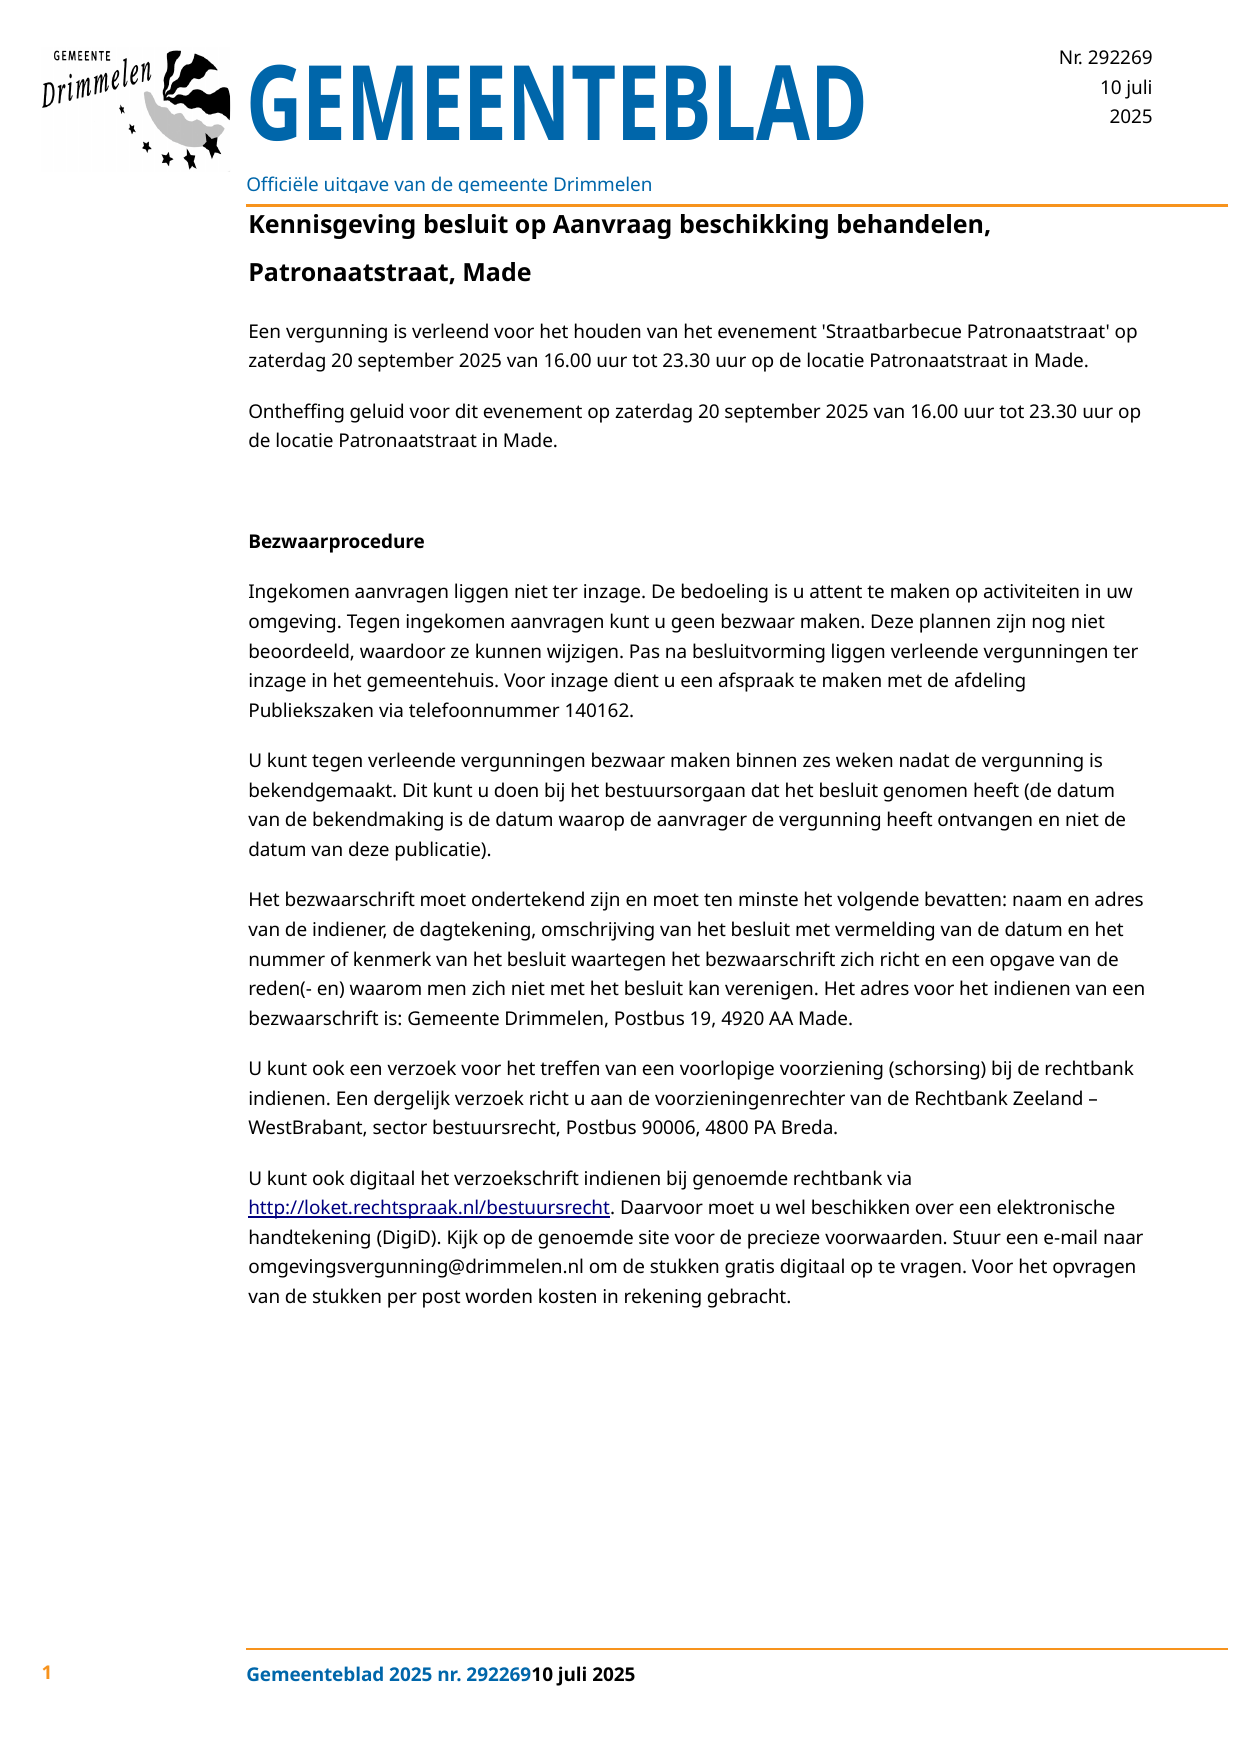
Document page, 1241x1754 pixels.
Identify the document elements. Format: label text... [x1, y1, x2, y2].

text Bezwaarprocedure [248, 528, 1152, 554]
text U kunt ook digitaal het verzoekschrift indienen bij genoemde rechtbank via http://loket.rechtspraak.nl/bestuursrecht. Daarvoor moet u wel beschikken over een elektronische handtekening (DigiD). Kijk op de genoemde site voor de precieze voorwaarden. Stuur een e-mail naar omgevingsvergunning@drimmelen.nl om de stukken gratis digitaal op te vragen. Voor het opvragen van de stukken per post worden kosten in rekening gebracht. [248, 1165, 1152, 1309]
text U kunt tegen verleende vergunningen bezwaar maken binnen zes weken nadat de vergunning is bekendgemaakt. Dit kunt u doen bij het bestuursorgaan dat het besluit genomen heeft (de datum van de bekendmaking is de datum waarop de aanvrager de vergunning heeft ontvangen en niet de datum van deze publicatie). [248, 747, 1152, 862]
text Ingekomen aanvragen liggen niet ter inzage. De bedoeling is u attent te maken op activiteiten in uw omgeving. Tegen ingekomen aanvragen kunt u geen bezwaar maken. Deze plannen zijn nog niet beoordeeld, waardoor ze kunnen wijzigen. Pas na besluitvorming liggen verleende vergunningen ter inzage in het gemeentehuis. Voor inzage dient u een afspraak te maken met de afdeling Publiekszaken via telefoonnummer 140162. [248, 579, 1152, 723]
text Ontheffing geluid voor dit evenement op zaterdag 20 september 2025 van 16.00 uur tot 23.30 uur op de locatie Patronaatstraat in Made. [248, 398, 1152, 453]
text Een vergunning is verleend voor het houden van het evenement 'Straatbarbecue Patronaatstraat' op zaterdag 20 september 2025 van 16.00 uur tot 23.30 uur op de locatie Patronaatstraat in Made. [248, 318, 1152, 373]
text Kennisgeving besluit op Aanvraag beschikking behandelen, Patronaatstraat, Made [248, 207, 1152, 288]
text U kunt ook een verzoek voor het treffen van een voorlopige voorziening (schorsing) bij de rechtbank indienen. Een dergelijk verzoek richt u aan de voorzieningenrechter van de Rechtbank Zeeland – WestBrabant, sector bestuursrecht, Postbus 90006, 4800 PA Breda. [248, 1055, 1152, 1140]
picture [41, 47, 231, 172]
text Het bezwaarschrift moet ondertekend zijn en moet ten minste het volgende bevatten: naam en adres van de indiener, de dagtekening, omschrijving van het besluit met vermelding van de datum en het nummer of kenmerk van het besluit waartegen het bezwaarschrift zich richt en een opgave van de reden(- en) waarom men zich niet met het besluit kan verenigen. Het adres voor het indienen van een bezwaarschrift is: Gemeente Drimmelen, Postbus 19, 4920 AA Made. [248, 887, 1152, 1031]
